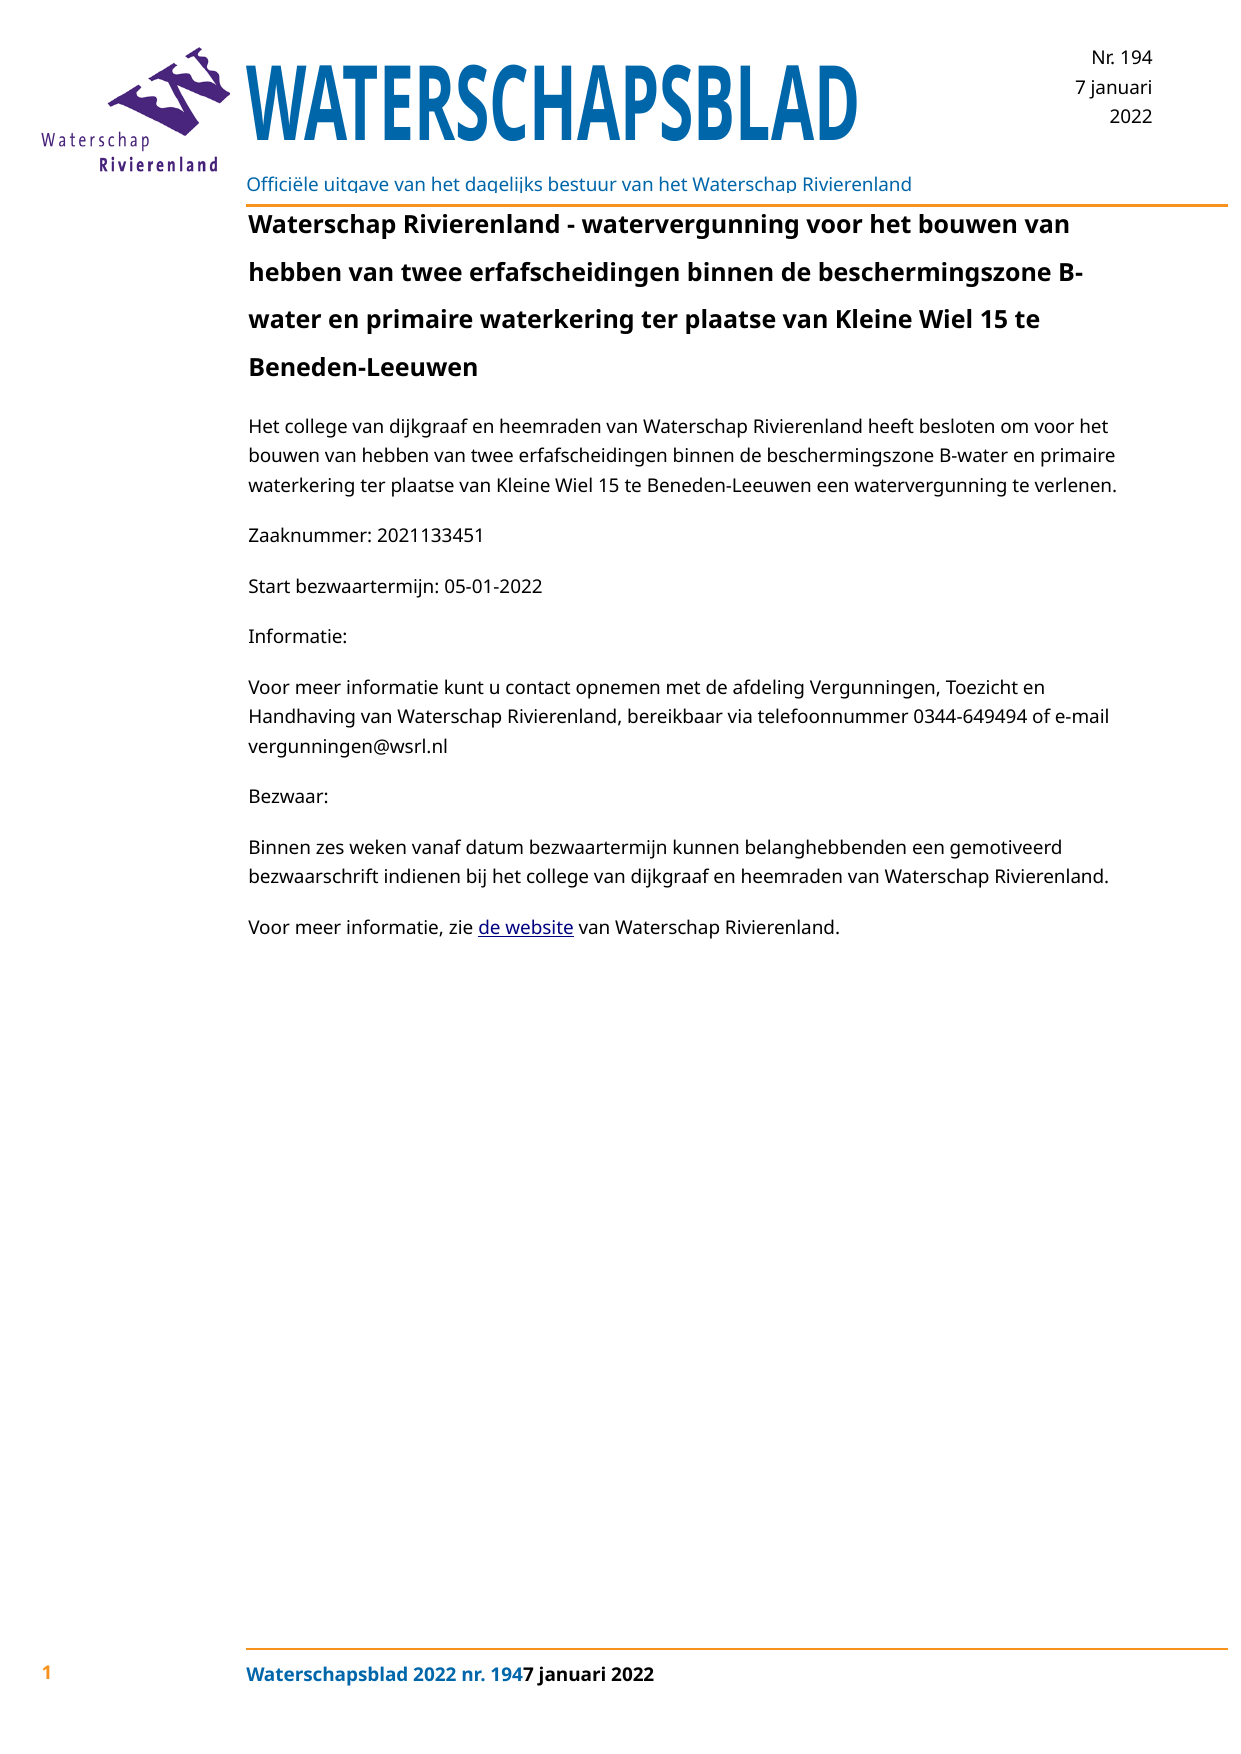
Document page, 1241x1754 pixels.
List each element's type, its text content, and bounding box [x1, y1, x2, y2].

text Het college van dijkgraaf en heemraden van Waterschap Rivierenland heeft besloten om voor het bouwen van hebben van twee erfafscheidingen binnen de beschermingszone B-water en primaire waterkering ter plaatse van Kleine Wiel 15 te Beneden-Leeuwen een watervergunning te verlenen. [248, 413, 1152, 498]
text Informatie: [248, 623, 1152, 649]
text Binnen zes weken vanaf datum bezwaartermijn kunnen belanghebbenden een gemotiveerd bezwaarschrift indienen bij het college van dijkgraaf en heemraden van Waterschap Rivierenland. [248, 834, 1152, 889]
text Start bezwaartermijn: 05-01-2022 [248, 573, 1152, 599]
text Zaaknummer: 2021133451 [248, 523, 1152, 548]
text Waterschap Rivierenland - watervergunning voor het bouwen van hebben van twee erfafscheidingen binnen de beschermingszone B-water en primaire waterkering ter plaatse van Kleine Wiel 15 te Beneden-Leeuwen [248, 207, 1152, 384]
text Voor meer informatie, zie de website van Waterschap Rivierenland. [248, 914, 1152, 940]
picture [41, 47, 231, 172]
text Bezwaar: [248, 783, 1152, 809]
text Voor meer informatie kunt u contact opnemen met de afdeling Vergunningen, Toezicht en Handhaving van Waterschap Rivierenland, bereikbaar via telefoonnummer 0344-649494 of e-mail vergunningen@wsrl.nl [248, 674, 1152, 759]
